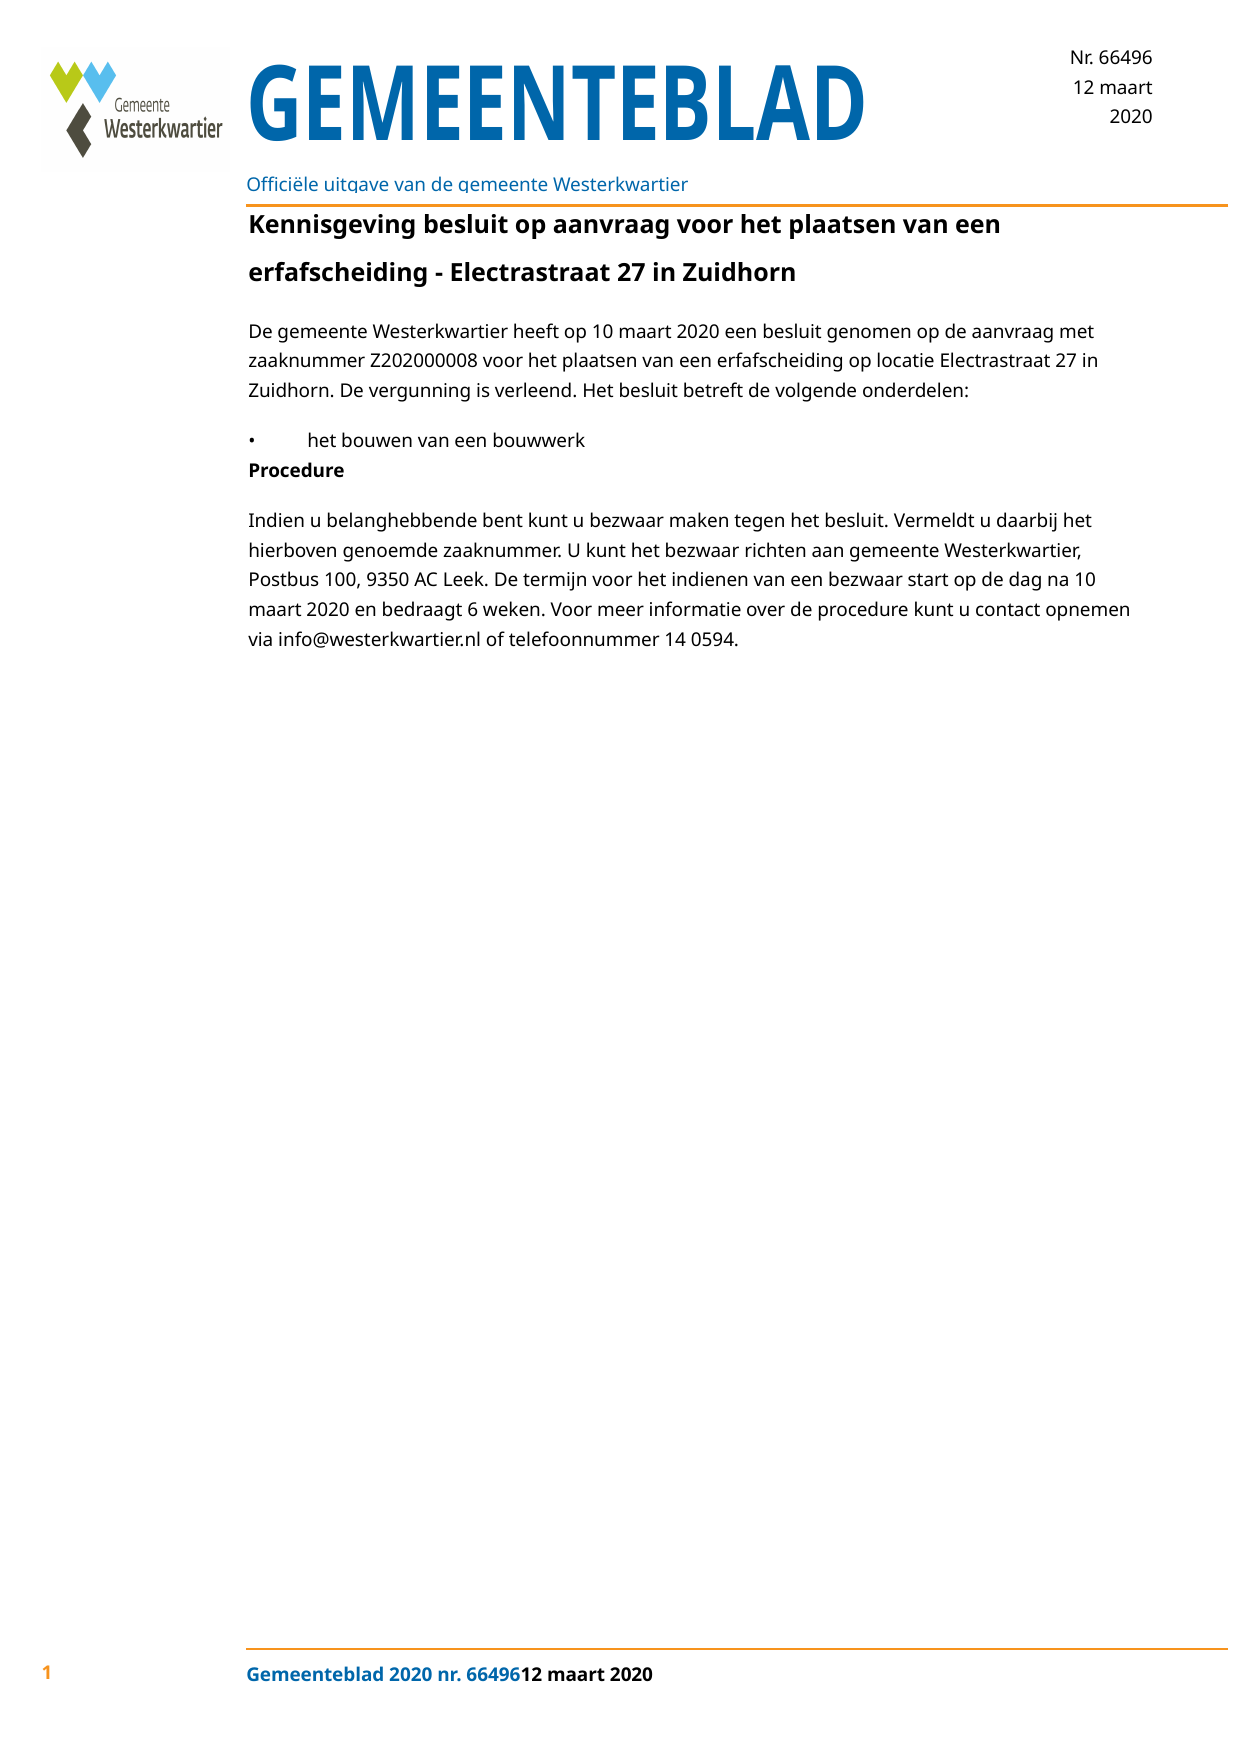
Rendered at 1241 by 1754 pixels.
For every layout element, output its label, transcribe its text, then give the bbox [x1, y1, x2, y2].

picture [41, 47, 231, 172]
text De gemeente Westerkwartier heeft op 10 maart 2020 een besluit genomen op de aanvraag met zaaknummer Z202000008 voor het plaatsen van een erfafscheiding op locatie Electrastraat 27 in Zuidhorn. De vergunning is verleend. Het besluit betreft de volgende onderdelen: [248, 318, 1152, 403]
list het bouwen van een bouwwerk [248, 427, 1152, 453]
text Procedure [248, 457, 1152, 483]
text Kennisgeving besluit op aanvraag voor het plaatsen van een erfafscheiding - Electrastraat 27 in Zuidhorn [248, 207, 1152, 288]
text Indien u belanghebbende bent kunt u bezwaar maken tegen het besluit. Vermeldt u daarbij het hierboven genoemde zaaknummer. U kunt het bezwaar richten aan gemeente Westerkwartier, Postbus 100, 9350 AC Leek. De termijn voor het indienen van een bezwaar start op de dag na 10 maart 2020 en bedraagt 6 weken. Voor meer informatie over de procedure kunt u contact opnemen via info@westerkwartier.nl of telefoonnummer 14 0594. [248, 507, 1152, 652]
